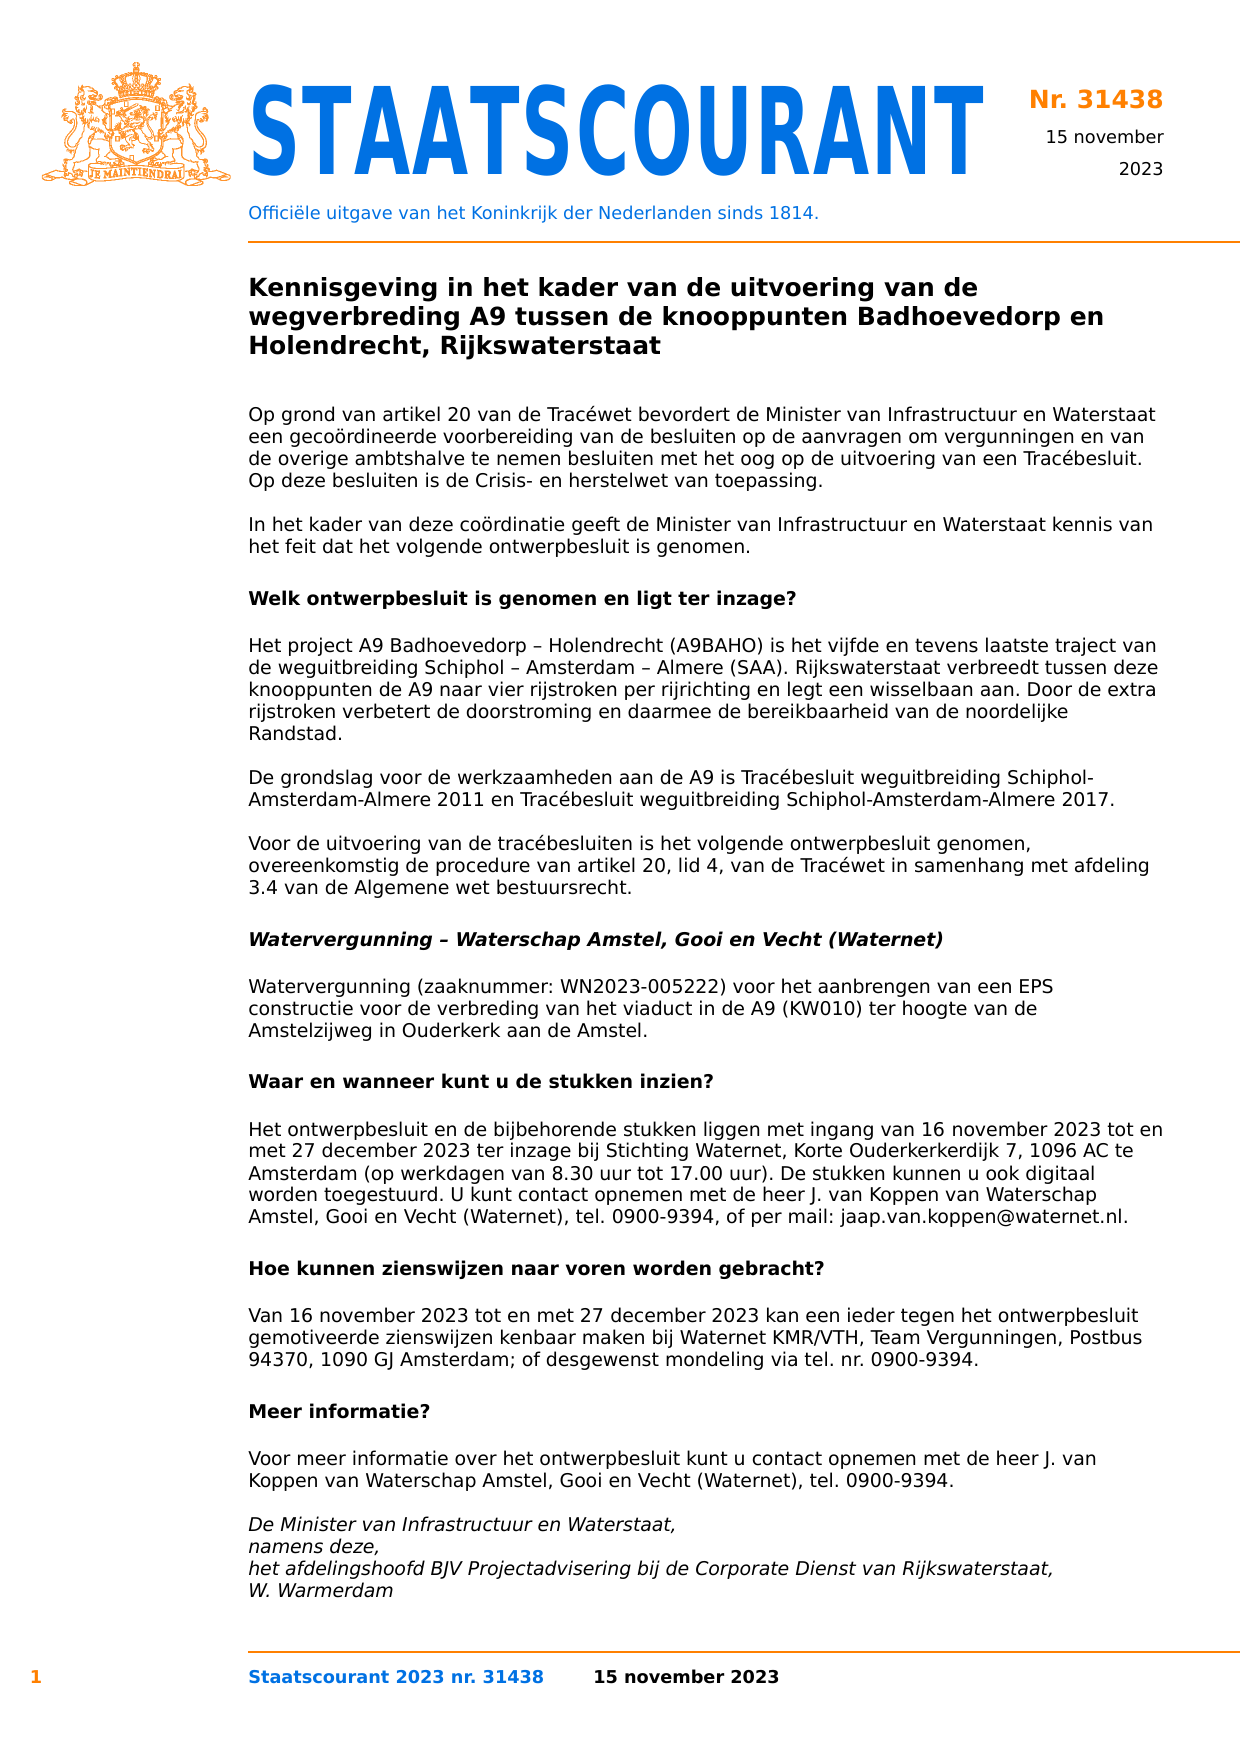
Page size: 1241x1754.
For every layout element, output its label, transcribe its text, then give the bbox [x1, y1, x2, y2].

table_cell Officiële uitgave van het Koninkrijk der Nederlanden sinds 1814. [248, 203, 1240, 241]
picture [41, 62, 231, 186]
table_header STAATSCOURANT [248, 62, 998, 203]
table_header [25, 62, 248, 241]
text Op grond van artikel 20 van de Tracéwet bevordert de Minister van Infrastructuur en Waterstaat een gecoördineerde voorbereiding van de besluiten op de aanvragen om vergunningen en van de overige ambtshalve te nemen besluiten met het oog op de uitvoering van een Tracébesluit. Op deze besluiten is de Crisis- en herstelwet van toepassing. [248, 404, 1163, 492]
subtitle Watervergunning – Waterschap Amstel, Gooi en Vecht (Waternet) [248, 928, 1163, 951]
text De Minister van Infrastructuur en Waterstaat, namens deze, het afdelingshoofd BJV Projectadvisering bij de Corporate Dienst van Rijkswaterstaat, W. Warmerdam [248, 1514, 1163, 1602]
text Voor de uitvoering van de tracébesluiten is het volgende ontwerpbesluit genomen, overeenkomstig de procedure van artikel 20, lid 4, van de Tracéwet in samenhang met afdeling 3.4 van de Algemene wet bestuursrecht. [248, 833, 1163, 898]
subtitle Hoe kunnen zienswijzen naar voren worden gebracht? [248, 1258, 1163, 1280]
text Het project A9 Badhoevedorp – Holendrecht (A9BAHO) is het vijfde en tevens laatste traject van de weguitbreiding Schiphol – Amsterdam – Almere (SAA). Rijkswaterstaat verbreedt tussen deze knooppunten de A9 naar vier rijstroken per rijrichting en legt een wisselbaan aan. Door de extra rijstroken verbetert de doorstroming en daarmee de bereikbaarheid van de noordelijke Randstad. [248, 635, 1163, 745]
text De grondslag voor de werkzaamheden aan de A9 is Tracébesluit weguitbreiding Schiphol-Amsterdam-Almere 2011 en Tracébesluit weguitbreiding Schiphol-Amsterdam-Almere 2017. [248, 767, 1163, 811]
subtitle Kennisgeving in het kader van de uitvoering van de wegverbreding A9 tussen de knooppunten Badhoevedorp en Holendrecht, Rijkswaterstaat [248, 273, 1163, 361]
text In het kader van deze coördinatie geeft de Minister van Infrastructuur en Waterstaat kennis van het feit dat het volgende ontwerpbesluit is genomen. [248, 514, 1163, 558]
table_cell 15 november [998, 121, 1240, 153]
text Voor meer informatie over het ontwerpbesluit kunt u contact opnemen met de heer J. van Koppen van Waterschap Amstel, Gooi en Vecht (Waternet), tel. 0900-9394. [248, 1448, 1163, 1492]
subtitle Meer informatie? [248, 1401, 1163, 1423]
table_cell 2023 [998, 153, 1240, 203]
text Het ontwerpbesluit en de bijbehorende stukken liggen met ingang van 16 november 2023 tot en met 27 december 2023 ter inzage bij Stichting Waternet, Korte Ouderkerkerdijk 7, 1096 AC te Amsterdam (op werkdagen van 8.30 uur tot 17.00 uur). De stukken kunnen u ook digitaal worden toegestuurd. U kunt contact opnemen met de heer J. van Koppen van Waterschap Amstel, Gooi en Vecht (Waternet), tel. 0900-9394, of per mail: jaap.van.koppen@waternet.nl. [248, 1118, 1163, 1228]
table_header Nr. 31438 [998, 62, 1240, 121]
subtitle Welk ontwerpbesluit is genomen en ligt ter inzage? [248, 588, 1163, 610]
text Van 16 november 2023 tot en met 27 december 2023 kan een ieder tegen het ontwerpbesluit gemotiveerde zienswijzen kenbaar maken bij Waternet KMR/VTH, Team Vergunningen, Postbus 94370, 1090 GJ Amsterdam; of desgewenst mondeling via tel. nr. 0900-9394. [248, 1305, 1163, 1371]
text Watervergunning (zaaknummer: WN2023-005222) voor het aanbrengen van een EPS constructie voor de verbreding van het viaduct in de A9 (KW010) ter hoogte van de Amstelzijweg in Ouderkerk aan de Amstel. [248, 976, 1163, 1041]
subtitle Waar en wanneer kunt u de stukken inzien? [248, 1071, 1163, 1093]
